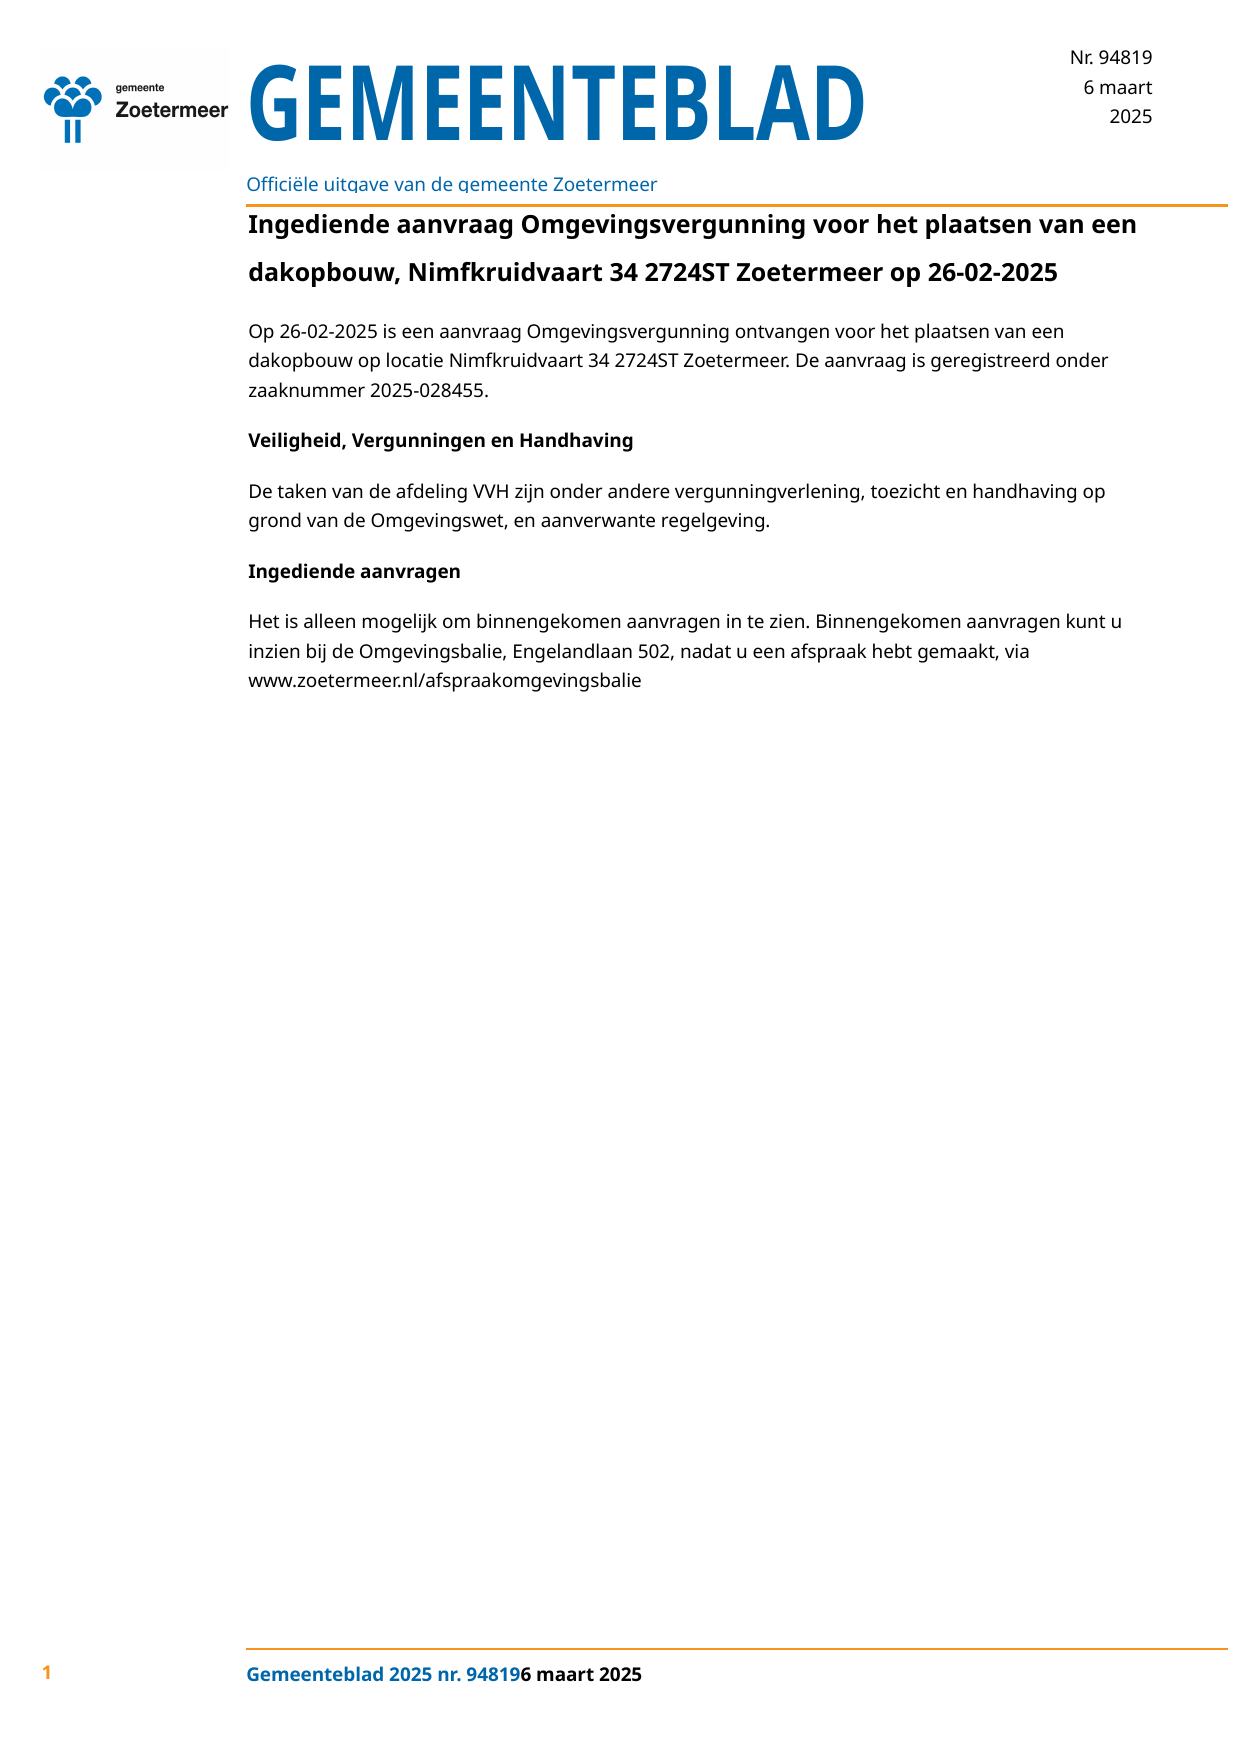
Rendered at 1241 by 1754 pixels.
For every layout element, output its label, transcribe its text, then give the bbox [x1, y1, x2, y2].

text De taken van de afdeling VVH zijn onder andere vergunningverlening, toezicht en handhaving op grond van de Omgevingswet, en aanverwante regelgeving. [248, 478, 1152, 533]
text Ingediende aanvraag Omgevingsvergunning voor het plaatsen van een dakopbouw, Nimfkruidvaart 34 2724ST Zoetermeer op 26-02-2025 [248, 207, 1152, 288]
text Ingediende aanvragen [248, 558, 1152, 584]
text Het is alleen mogelijk om binnengekomen aanvragen in te zien. Binnengekomen aanvragen kunt u inzien bij de Omgevingsbalie, Engelandlaan 502, nadat u een afspraak hebt gemaakt, via www.zoetermeer.nl/afspraakomgevingsbalie [248, 608, 1152, 693]
text Veiligheid, Vergunningen en Handhaving [248, 427, 1152, 453]
text Op 26-02-2025 is een aanvraag Omgevingsvergunning ontvangen voor het plaatsen van een dakopbouw op locatie Nimfkruidvaart 34 2724ST Zoetermeer. De aanvraag is geregistreerd onder zaaknummer 2025-028455. [248, 318, 1152, 403]
picture [41, 47, 231, 172]
